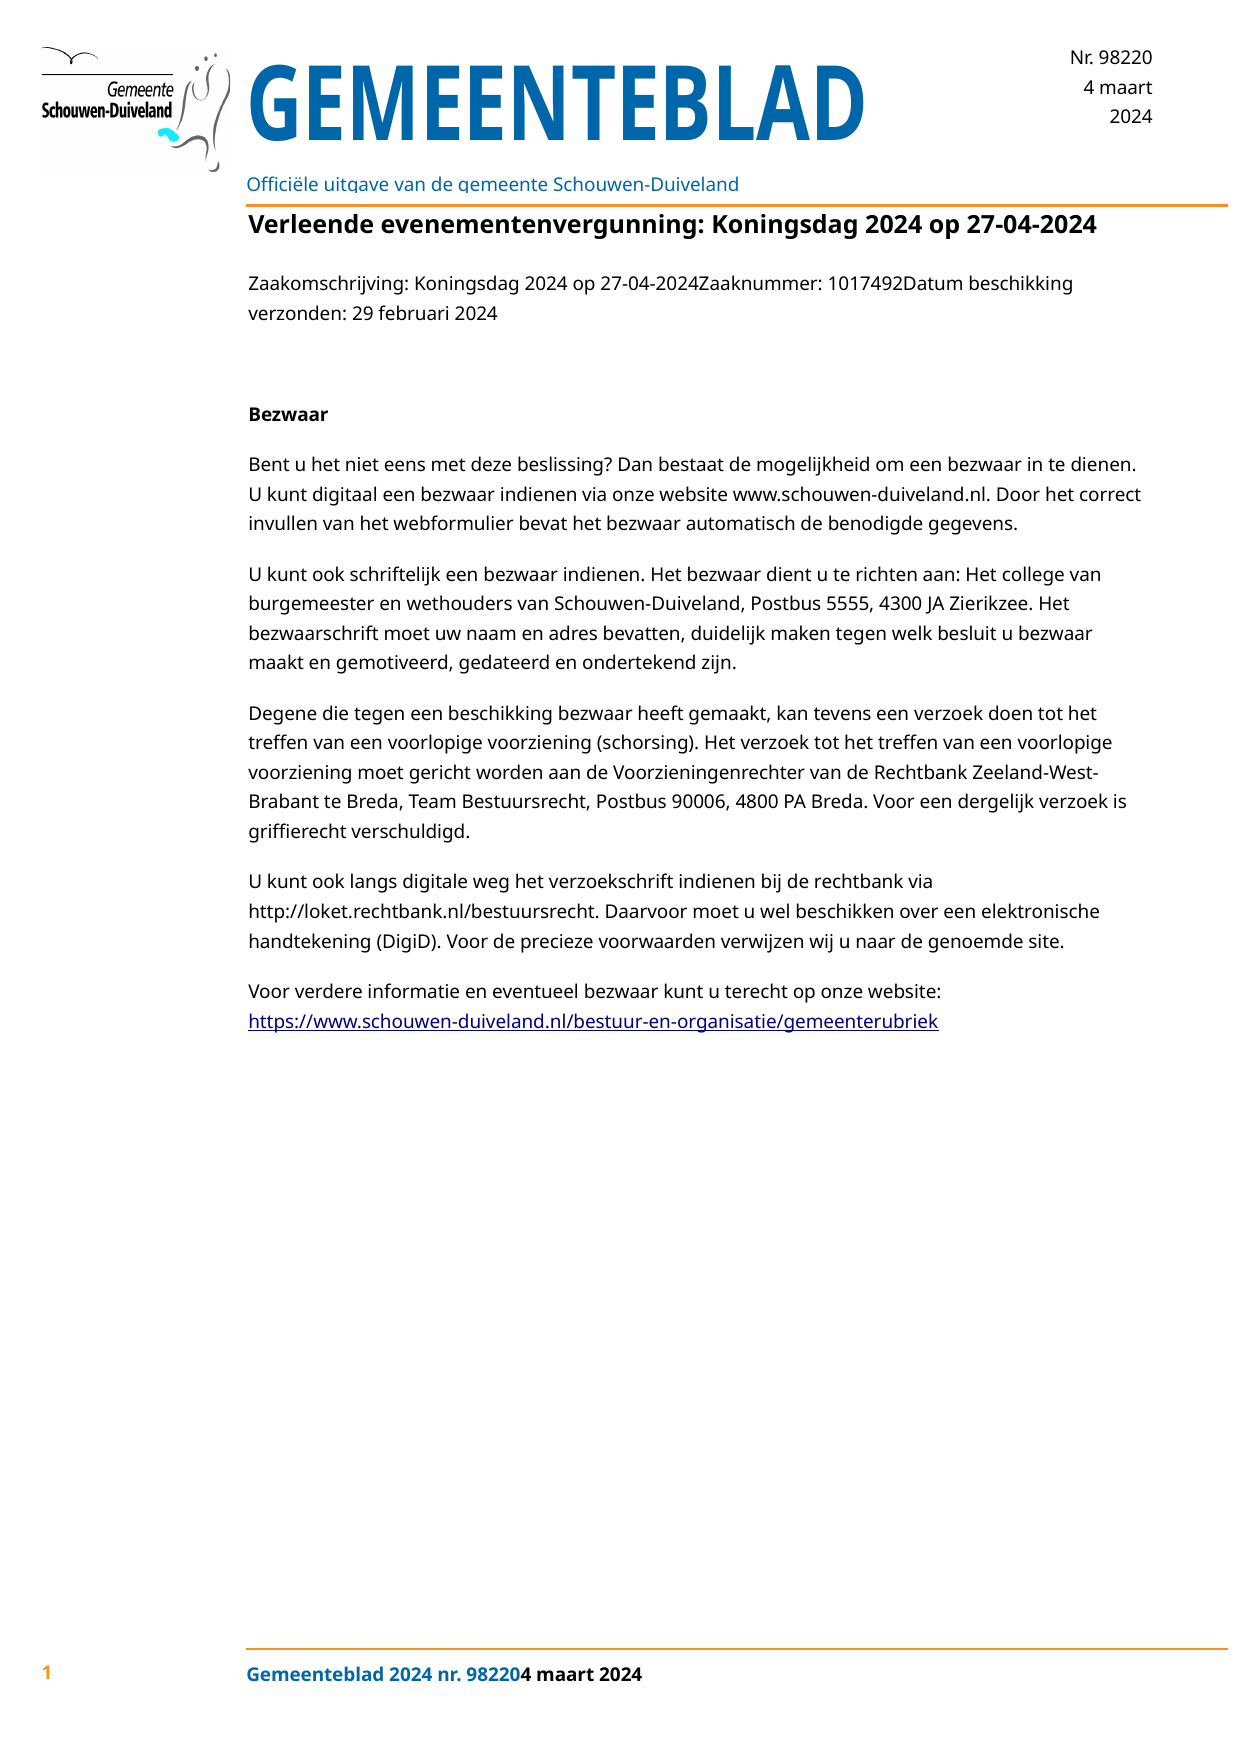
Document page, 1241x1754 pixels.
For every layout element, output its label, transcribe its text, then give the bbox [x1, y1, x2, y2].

text Zaakomschrijving: Koningsdag 2024 op 27-04-2024Zaaknummer: 1017492Datum beschikking verzonden: 29 februari 2024 [248, 270, 1152, 326]
text Voor verdere informatie en eventueel bezwaar kunt u terecht op onze website: https://www.schouwen-duiveland.nl/bestuur-en-organisatie/gemeenterubriek [248, 978, 1152, 1033]
text Degene die tegen een beschikking bezwaar heeft gemaakt, kan tevens een verzoek doen tot het treffen van een voorlopige voorziening (schorsing). Het verzoek tot het treffen van een voorlopige voorziening moet gericht worden aan de Voorzieningenrechter van de Rechtbank Zeeland-West-Brabant te Breda, Team Bestuursrecht, Postbus 90006, 4800 PA Breda. Voor een dergelijk verzoek is griffierecht verschuldigd. [248, 700, 1152, 844]
picture [41, 47, 231, 172]
text U kunt ook schriftelijk een bezwaar indienen. Het bezwaar dient u te richten aan: Het college van burgemeester en wethouders van Schouwen-Duiveland, Postbus 5555, 4300 JA Zierikzee. Het bezwaarschrift moet uw naam en adres bevatten, duidelijk maken tegen welk besluit u bezwaar maakt en gemotiveerd, gedateerd en ondertekend zijn. [248, 561, 1152, 675]
text Verleende evenementenvergunning: Koningsdag 2024 op 27-04-2024 [248, 207, 1152, 241]
text Bezwaar [248, 401, 1152, 426]
text Bent u het niet eens met deze beslissing? Dan bestaat de mogelijkheid om een bezwaar in te dienen. U kunt digitaal een bezwaar indienen via onze website www.schouwen-duiveland.nl. Door het correct invullen van het webformulier bevat het bezwaar automatisch de benodigde gegevens. [248, 451, 1152, 536]
text U kunt ook langs digitale weg het verzoekschrift indienen bij de rechtbank via http://loket.rechtbank.nl/bestuursrecht. Daarvoor moet u wel beschikken over een elektronische handtekening (DigiD). Voor de precieze voorwaarden verwijzen wij u naar de genoemde site. [248, 869, 1152, 953]
